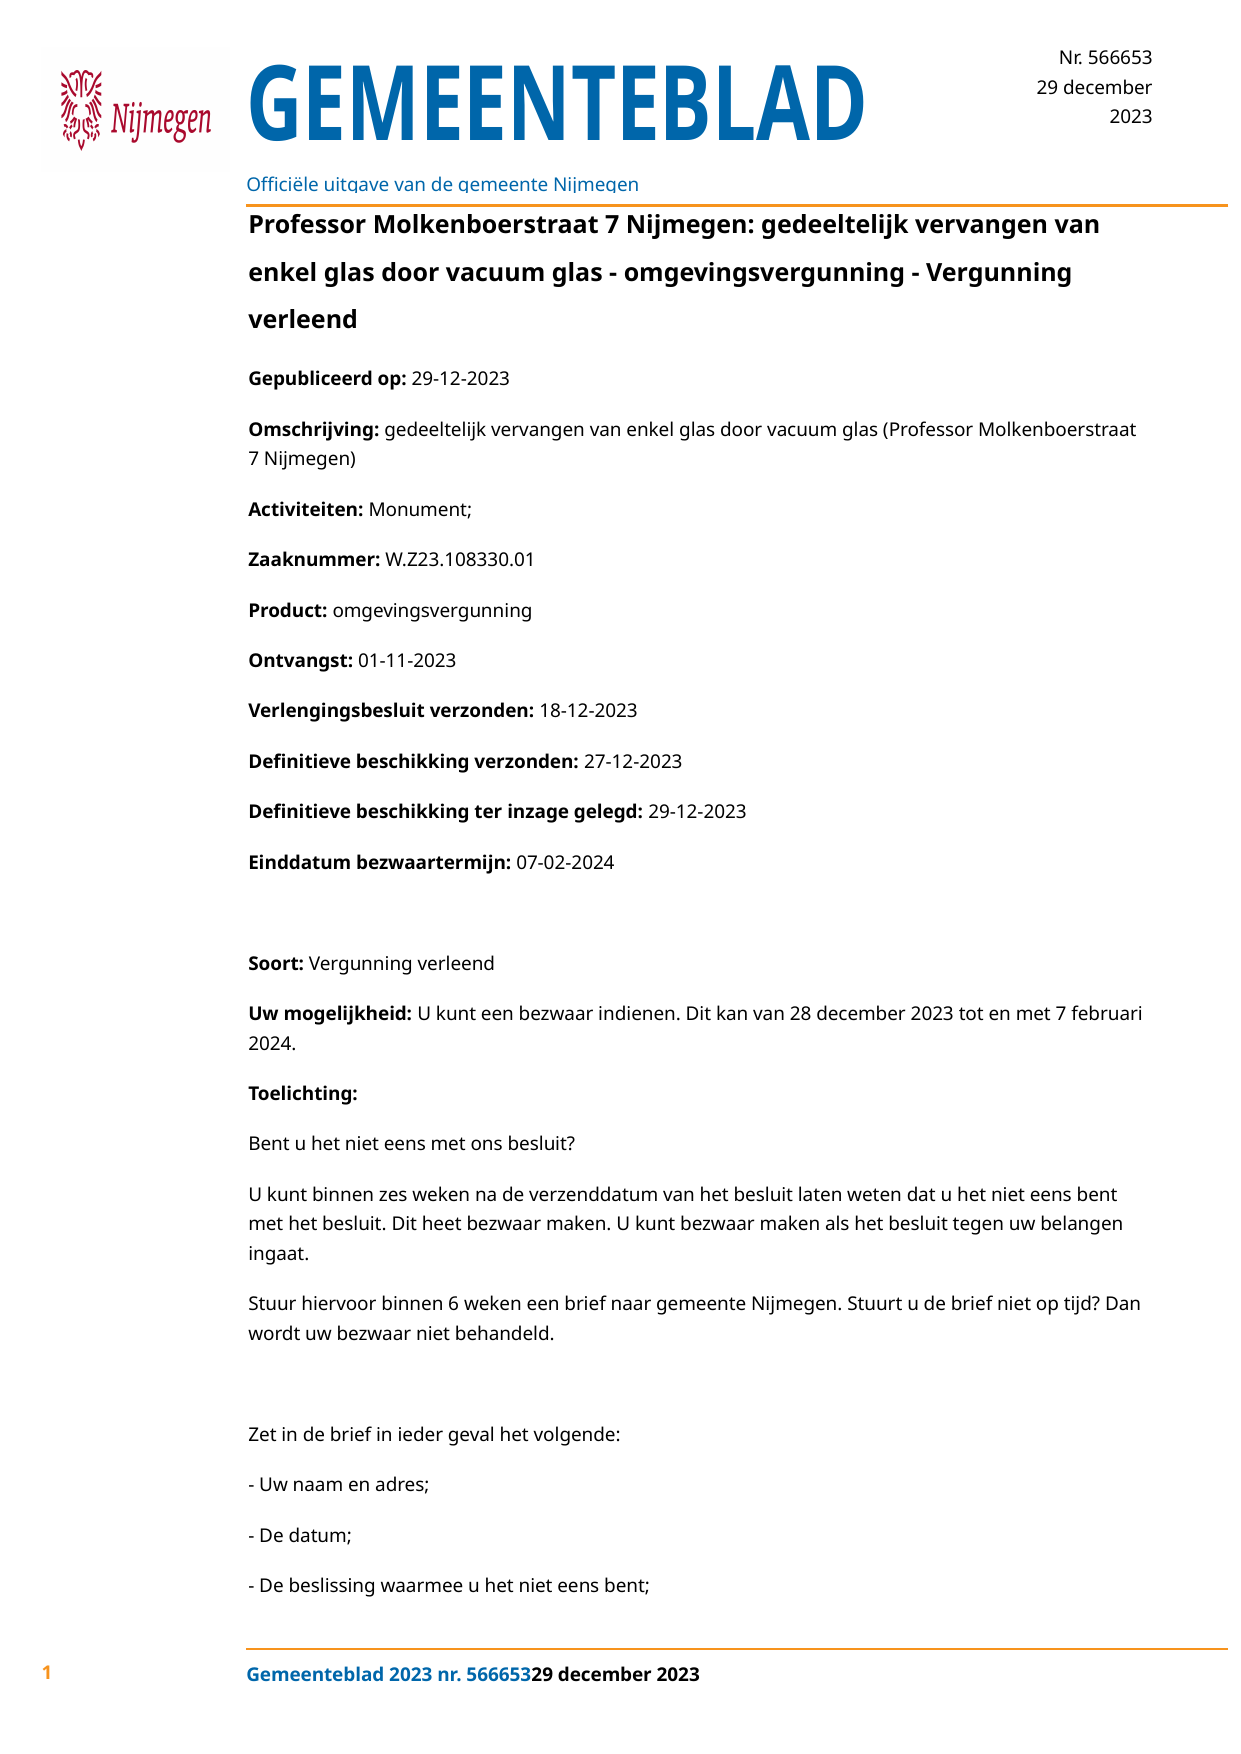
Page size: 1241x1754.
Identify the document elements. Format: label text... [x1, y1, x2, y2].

text Activiteiten: Monument; [248, 496, 1152, 522]
text - Uw naam en adres; [248, 1471, 1152, 1497]
text - De beslissing waarmee u het niet eens bent; [248, 1572, 1152, 1598]
text Definitieve beschikking verzonden: 27-12-2023 [248, 748, 1152, 774]
text Uw mogelijkheid: U kunt een bezwaar indienen. Dit kan van 28 december 2023 tot en met 7 februari 2024. [248, 1000, 1152, 1055]
text Bent u het niet eens met ons besluit? [248, 1131, 1152, 1156]
text - De datum; [248, 1522, 1152, 1547]
text Gepubliceerd op: 29-12-2023 [248, 366, 1152, 391]
text Product: omgevingsvergunning [248, 597, 1152, 622]
text Toelichting: [248, 1080, 1152, 1106]
text Definitieve beschikking ter inzage gelegd: 29-12-2023 [248, 798, 1152, 824]
text Professor Molkenboerstraat 7 Nijmegen: gedeeltelijk vervangen van enkel glas door vacuum glas - omgevingsvergunning - Vergunning verleend [248, 207, 1152, 336]
text Zet in de brief in ieder geval het volgende: [248, 1421, 1152, 1447]
text Zaaknummer: W.Z23.108330.01 [248, 546, 1152, 572]
text Ontvangst: 01-11-2023 [248, 647, 1152, 673]
text Omschrijving: gedeeltelijk vervangen van enkel glas door vacuum glas (Professor Molkenboerstraat 7 Nijmegen) [248, 416, 1152, 471]
text Soort: Vergunning verleend [248, 950, 1152, 975]
text Einddatum bezwaartermijn: 07-02-2024 [248, 849, 1152, 874]
text Verlengingsbesluit verzonden: 18-12-2023 [248, 698, 1152, 723]
text Stuur hiervoor binnen 6 weken een brief naar gemeente Nijmegen. Stuurt u de brief niet op tijd? Dan wordt uw bezwaar niet behandeld. [248, 1291, 1152, 1346]
picture [41, 47, 231, 172]
text U kunt binnen zes weken na de verzenddatum van het besluit laten weten dat u het niet eens bent met het besluit. Dit heet bezwaar maken. U kunt bezwaar maken als het besluit tegen uw belangen ingaat. [248, 1181, 1152, 1266]
